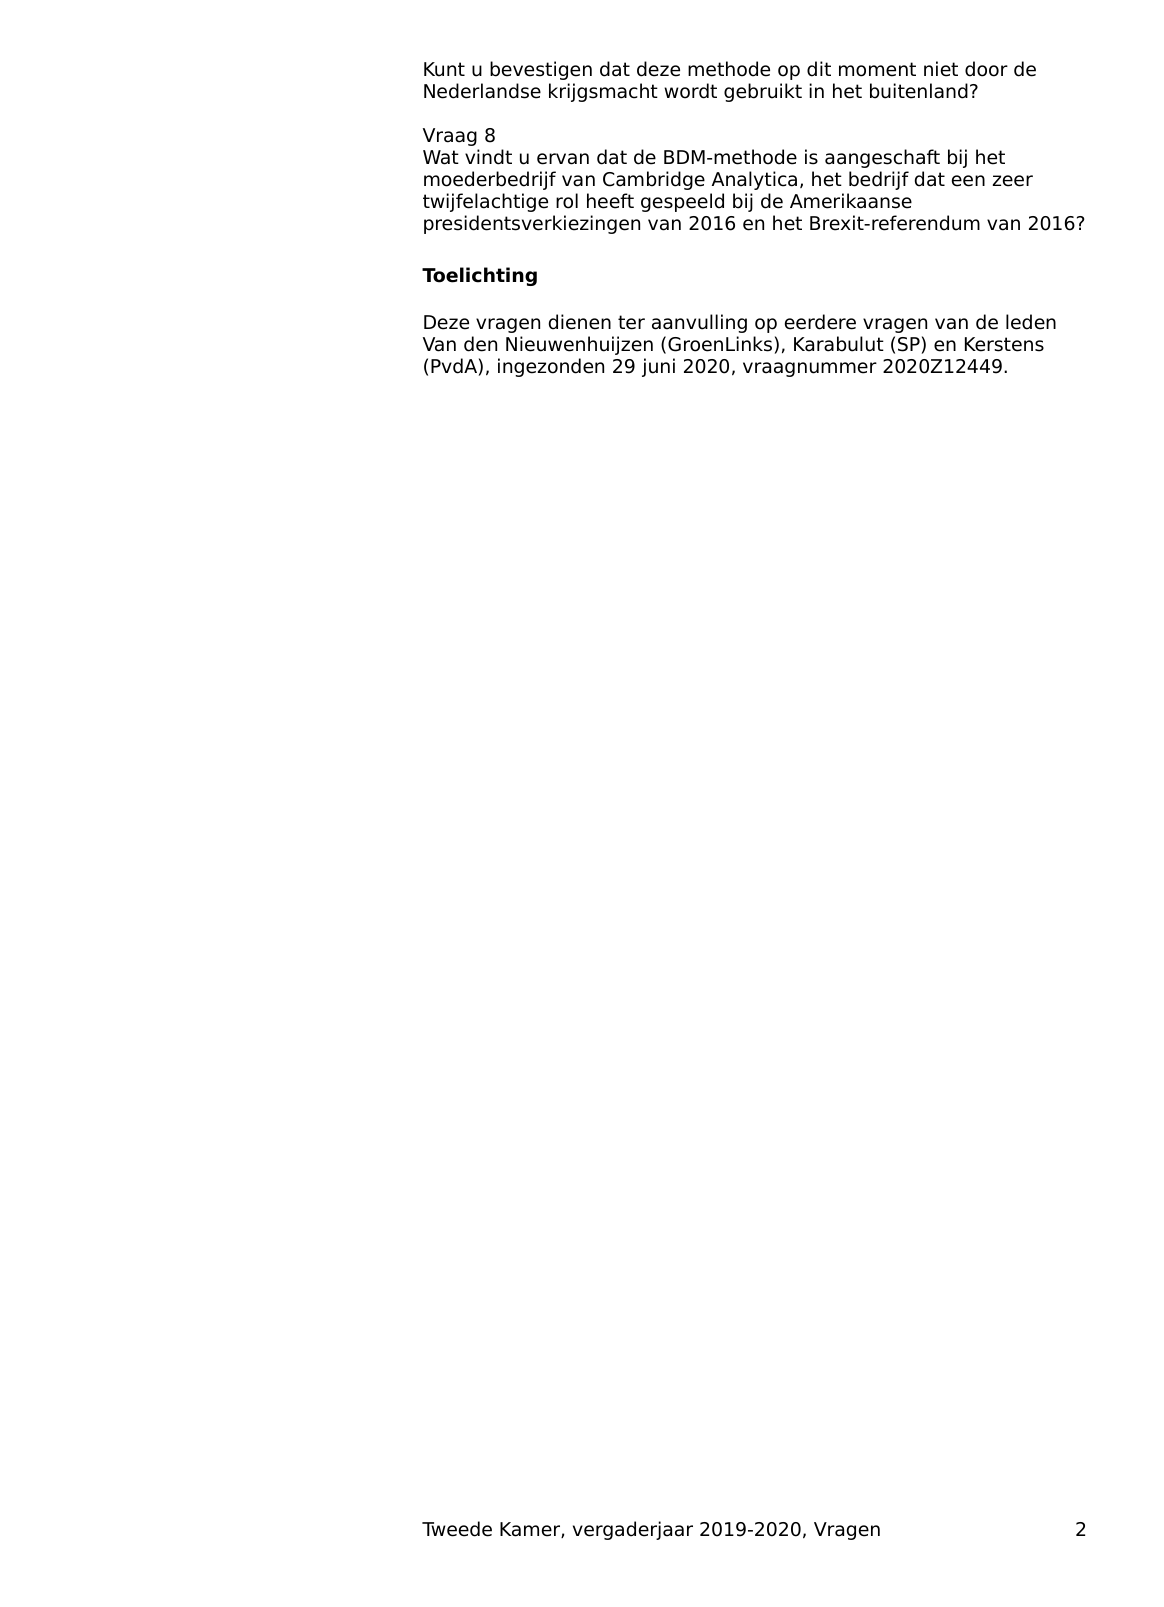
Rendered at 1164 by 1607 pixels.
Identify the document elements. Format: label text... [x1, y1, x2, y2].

text Kunt u bevestigen dat deze methode op dit moment niet door de Nederlandse krijgsmacht wordt gebruikt in het buitenland? [422, 59, 1087, 103]
subtitle Toelichting [422, 265, 1087, 287]
text Deze vragen dienen ter aanvulling op eerdere vragen van de leden Van den Nieuwenhuijzen (GroenLinks), Karabulut (SP) en Kerstens (PvdA), ingezonden 29 juni 2020, vraagnummer 2020Z12449. [422, 312, 1087, 378]
text Wat vindt u ervan dat de BDM-methode is aangeschaft bij het moederbedrijf van Cambridge Analytica, het bedrijf dat een zeer twijfelachtige rol heeft gespeeld bij de Amerikaanse presidentsverkiezingen van 2016 en het Brexit-referendum van 2016? [422, 147, 1087, 235]
text Vraag 8 [422, 125, 1087, 147]
